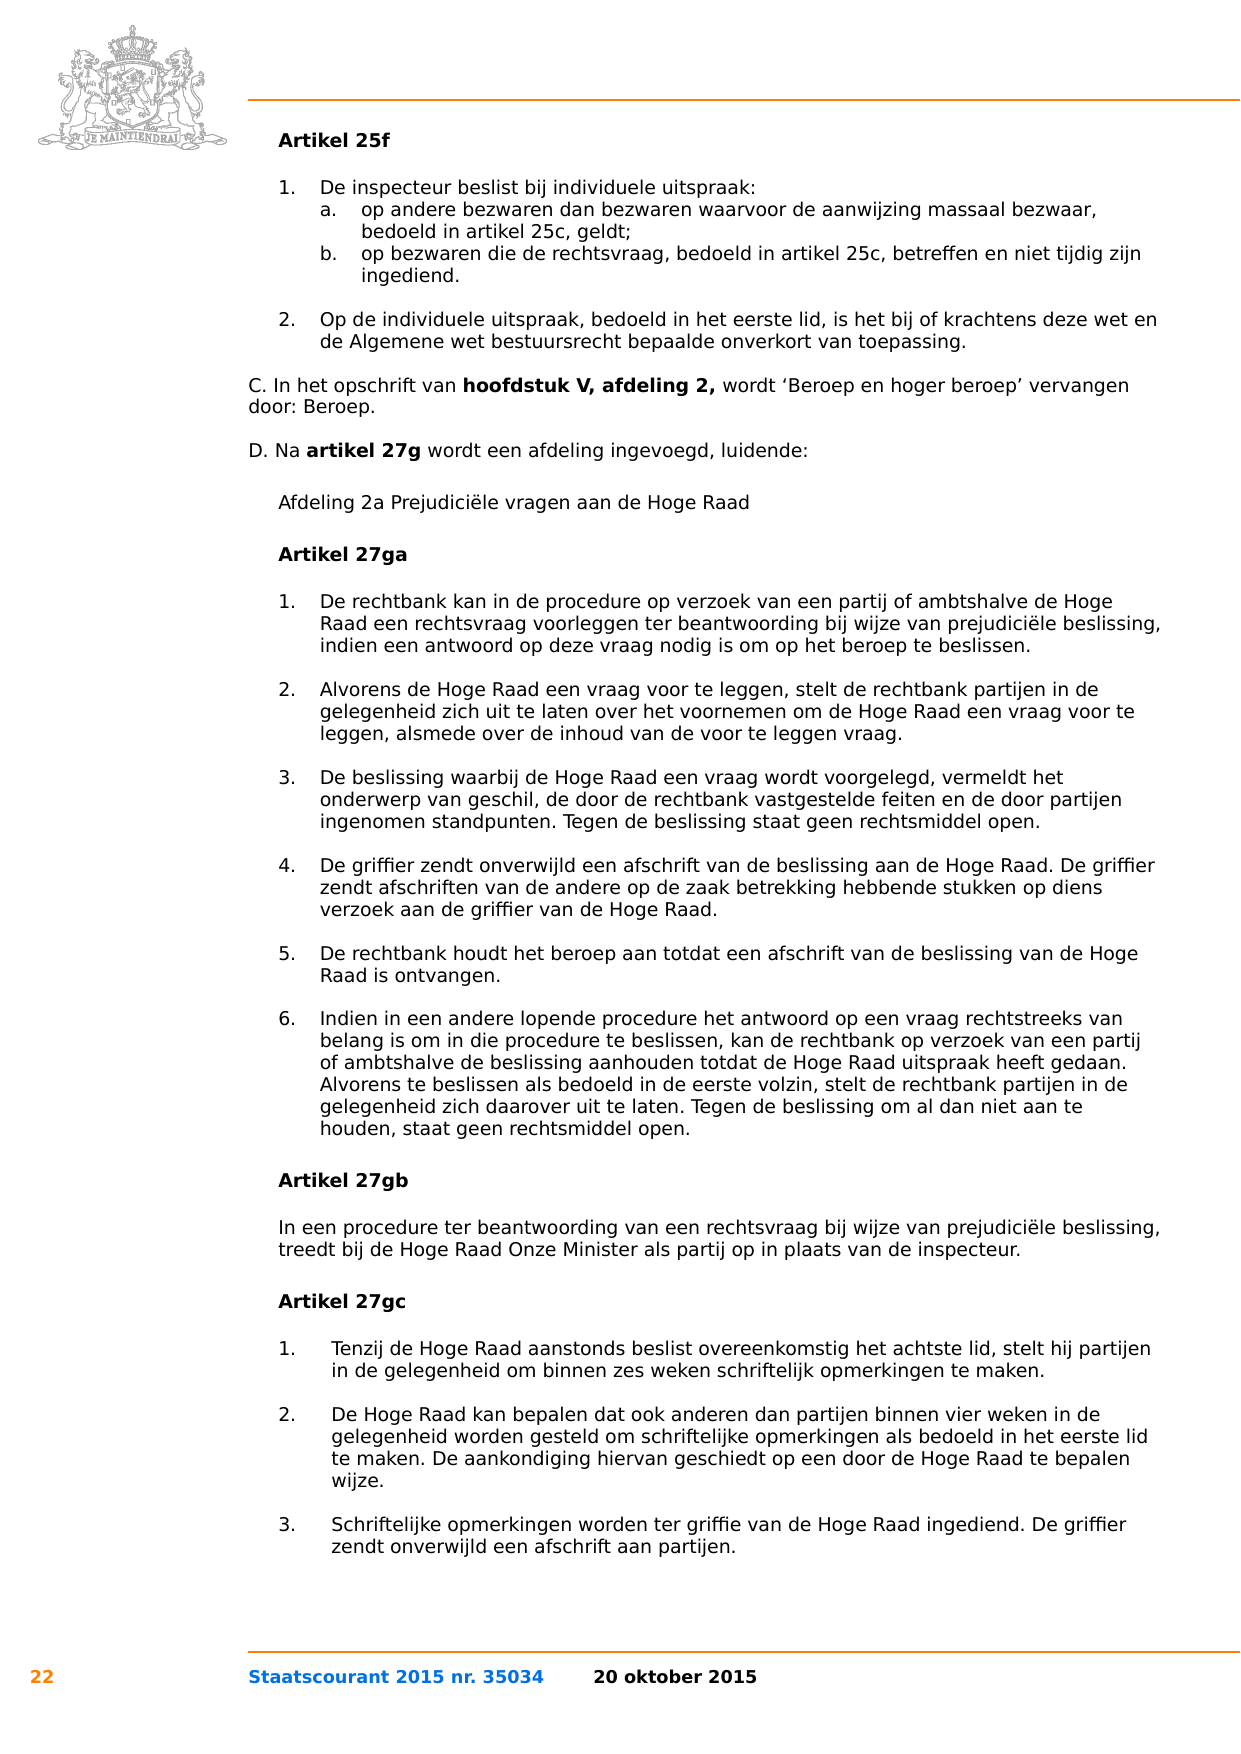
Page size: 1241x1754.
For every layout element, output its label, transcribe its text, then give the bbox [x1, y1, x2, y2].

text 3. Schriftelijke opmerkingen worden ter griffie van de Hoge Raad ingediend. De griffier zendt onverwijld een afschrift aan partijen. [278, 1514, 1163, 1558]
text D. Na artikel 27g wordt een afdeling ingevoegd, luidende: [248, 440, 1163, 462]
text 2. Alvorens de Hoge Raad een vraag voor te leggen, stelt de rechtbank partijen in de gelegenheid zich uit te laten over het voornemen om de Hoge Raad een vraag voor te leggen, alsmede over de inhoud van de voor te leggen vraag. [278, 679, 1163, 745]
text In een procedure ter beantwoording van een rechtsvraag bij wijze van prejudiciële beslissing, treedt bij de Hoge Raad Onze Minister als partij op in plaats van de inspecteur. [278, 1217, 1163, 1261]
text 2. Op de individuele uitspraak, bedoeld in het eerste lid, is het bij of krachtens deze wet en de Algemene wet bestuursrecht bepaalde onverkort van toepassing. [278, 309, 1163, 353]
picture [38, 25, 227, 150]
text 5. De rechtbank houdt het beroep aan totdat een afschrift van de beslissing van de Hoge Raad is ontvangen. [278, 942, 1163, 986]
text 1. De rechtbank kan in de procedure op verzoek van een partij of ambtshalve de Hoge Raad een rechtsvraag voorleggen ter beantwoording bij wijze van prejudiciële beslissing, indien een antwoord op deze vraag nodig is om op het beroep te beslissen. [278, 591, 1163, 657]
text 1. De inspecteur beslist bij individuele uitspraak: [278, 177, 1163, 199]
subtitle Artikel 25f [278, 130, 1163, 152]
text b. op bezwaren die de rechtsvraag, bedoeld in artikel 25c, betreffen en niet tijdig zijn ingediend. [319, 243, 1163, 287]
text a. op andere bezwaren dan bezwaren waarvoor de aanwijzing massaal bezwaar, bedoeld in artikel 25c, geldt; [319, 199, 1163, 243]
text 2. De Hoge Raad kan bepalen dat ook anderen dan partijen binnen vier weken in de gelegenheid worden gesteld om schriftelijke opmerkingen als bedoeld in het eerste lid te maken. De aankondiging hiervan geschiedt op een door de Hoge Raad te bepalen wijze. [278, 1404, 1163, 1492]
subtitle Artikel 27ga [278, 544, 1163, 566]
text C. In het opschrift van hoofdstuk V, afdeling 2, wordt ‘Beroep en hoger beroep’ vervangen door: Beroep. [248, 374, 1163, 418]
text 3. De beslissing waarbij de Hoge Raad een vraag wordt voorgelegd, vermeldt het onderwerp van geschil, de door de rechtbank vastgestelde feiten en de door partijen ingenomen standpunten. Tegen de beslissing staat geen rechtsmiddel open. [278, 767, 1163, 833]
subtitle Artikel 27gc [278, 1291, 1163, 1313]
subtitle Afdeling 2a Prejudiciële vragen aan de Hoge Raad [278, 492, 1163, 514]
text 4. De griffier zendt onverwijld een afschrift van de beslissing aan de Hoge Raad. De griffier zendt afschriften van de andere op de zaak betrekking hebbende stukken op diens verzoek aan de griffier van de Hoge Raad. [278, 855, 1163, 921]
subtitle Artikel 27gb [278, 1170, 1163, 1192]
text 6. Indien in een andere lopende procedure het antwoord op een vraag rechtstreeks van belang is om in die procedure te beslissen, kan de rechtbank op verzoek van een partij of ambtshalve de beslissing aanhouden totdat de Hoge Raad uitspraak heeft gedaan. Alvorens te beslissen als bedoeld in de eerste volzin, stelt de rechtbank partijen in de gelegenheid zich daarover uit te laten. Tegen de beslissing om al dan niet aan te houden, staat geen rechtsmiddel open. [278, 1008, 1163, 1140]
text 1. Tenzij de Hoge Raad aanstonds beslist overeenkomstig het achtste lid, stelt hij partijen in de gelegenheid om binnen zes weken schriftelijk opmerkingen te maken. [278, 1338, 1163, 1382]
